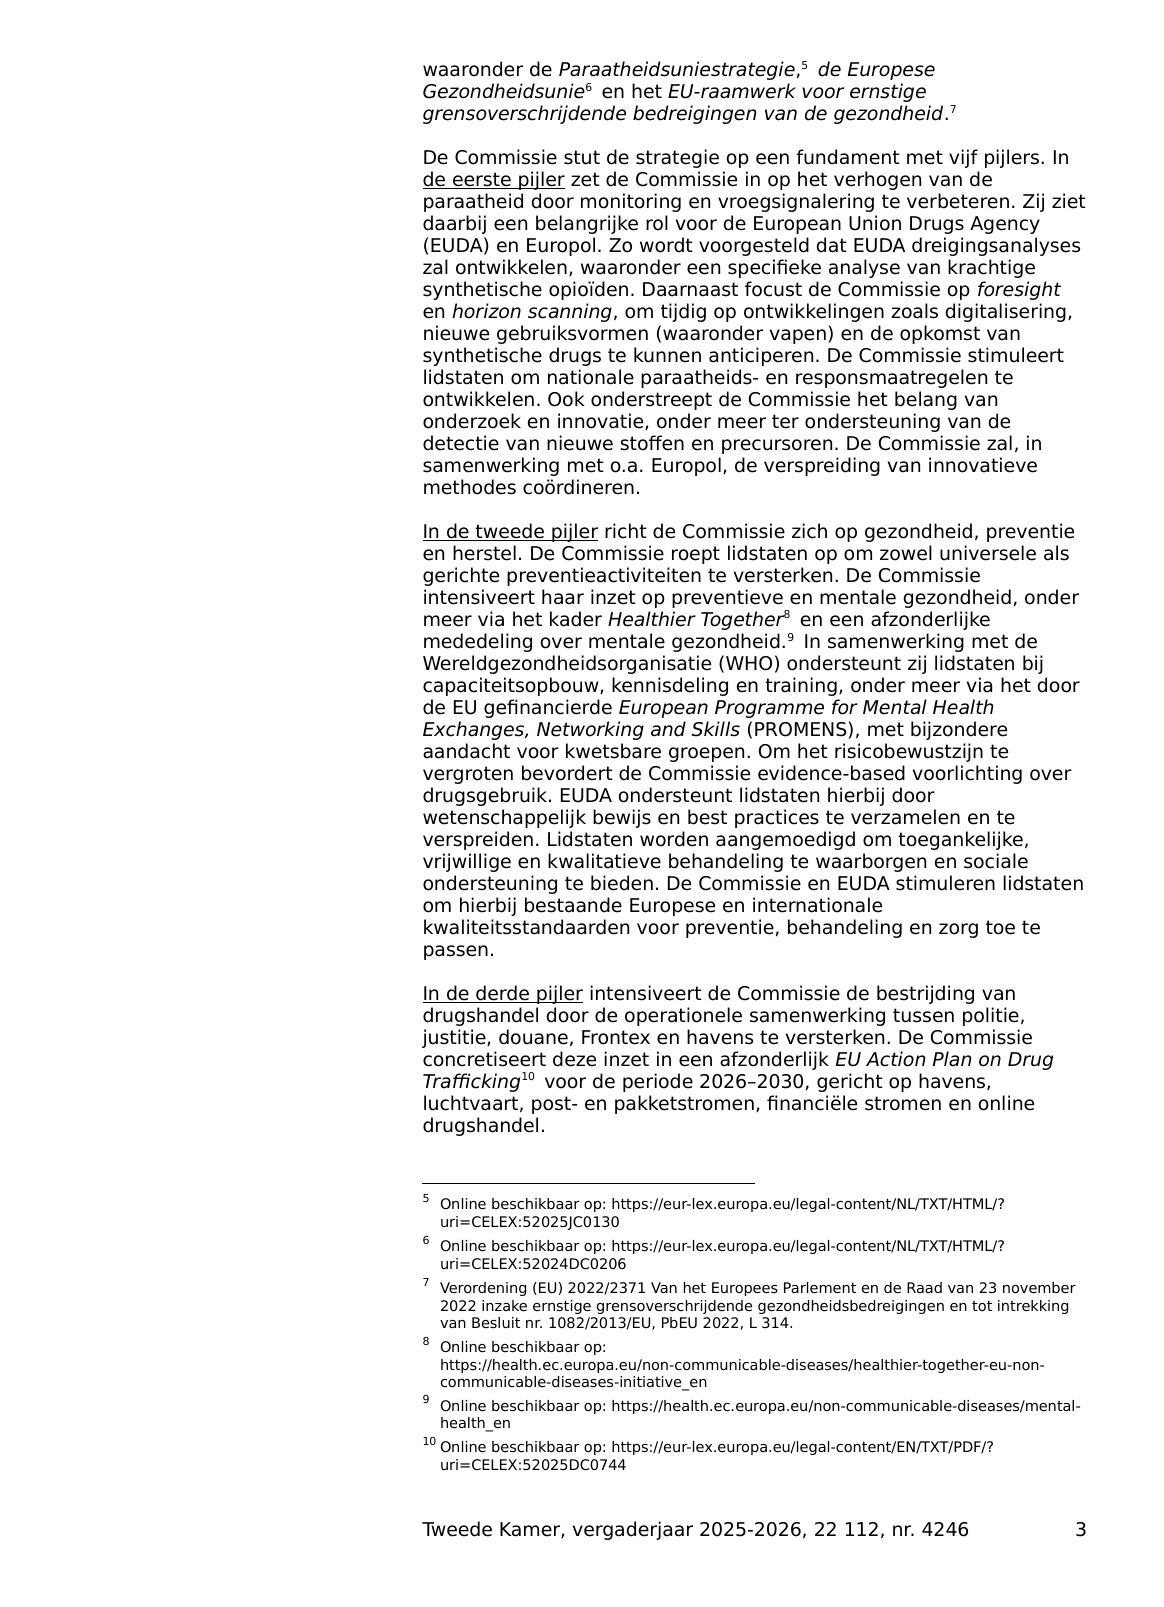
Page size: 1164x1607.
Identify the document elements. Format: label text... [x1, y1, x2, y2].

text Online beschikbaar op: https://eur-lex.europa.eu/legal-content/NL/TXT/HTML/?uri=CELEX:52025JC0130 [422, 1192, 1087, 1231]
text Verordening (EU) 2022/2371 Van het Europees Parlement en de Raad van 23 november 2022 inzake ernstige grensoverschrijdende gezondheidsbedreigingen en tot intrekking van Besluit nr. 1082/2013/EU, PbEU 2022, L 314. [422, 1276, 1087, 1332]
text Online beschikbaar op: https://eur-lex.europa.eu/legal-content/EN/TXT/PDF/?uri=CELEX:52025DC0744 [422, 1435, 1087, 1474]
text In de tweede pijler richt de Commissie zich op gezondheid, preventie en herstel. De Commissie roept lidstaten op om zowel universele als gerichte preventieactiviteiten te versterken. De Commissie intensiveert haar inzet op preventieve en mentale gezondheid, onder meer via het kader Healthier Together en een afzonderlijke mededeling over mentale gezondheid. In samenwerking met de Wereldgezondheidsorganisatie (WHO) ondersteunt zij lidstaten bij capaciteitsopbouw, kennisdeling en training, onder meer via het door de EU gefinancierde European Programme for Mental Health Exchanges, Networking and Skills (PROMENS), met bijzondere aandacht voor kwetsbare groepen. Om het risicobewustzijn te vergroten bevordert de Commissie evidence-based voorlichting over drugsgebruik. EUDA ondersteunt lidstaten hierbij door wetenschappelijk bewijs en best practices te verzamelen en te verspreiden. Lidstaten worden aangemoedigd om toegankelijke, vrijwillige en kwalitatieve behandeling te waarborgen en sociale ondersteuning te bieden. De Commissie en EUDA stimuleren lidstaten om hierbij bestaande Europese en internationale kwaliteitsstandaarden voor preventie, behandeling en zorg toe te passen. [422, 521, 1087, 961]
text waaronder de Paraatheidsuniestrategie, de Europese Gezondheidsunie en het EU-raamwerk voor ernstige grensoverschrijdende bedreigingen van de gezondheid. [422, 59, 1087, 125]
text Online beschikbaar op: https://health.ec.europa.eu/non-communicable-diseases/healthier-together-eu-non-communicable-diseases-initiative_en [422, 1335, 1087, 1391]
text De Commissie stut de strategie op een fundament met vijf pijlers. In de eerste pijler zet de Commissie in op het verhogen van de paraatheid door monitoring en vroegsignalering te verbeteren. Zij ziet daarbij een belangrijke rol voor de European Union Drugs Agency (EUDA) en Europol. Zo wordt voorgesteld dat EUDA dreigingsanalyses zal ontwikkelen, waaronder een specifieke analyse van krachtige synthetische opioïden. Daarnaast focust de Commissie op foresight en horizon scanning, om tijdig op ontwikkelingen zoals digitalisering, nieuwe gebruiksvormen (waaronder vapen) en de opkomst van synthetische drugs te kunnen anticiperen. De Commissie stimuleert lidstaten om nationale paraatheids- en responsmaatregelen te ontwikkelen. Ook onderstreept de Commissie het belang van onderzoek en innovatie, onder meer ter ondersteuning van de detectie van nieuwe stoffen en precursoren. De Commissie zal, in samenwerking met o.a. Europol, de verspreiding van innovatieve methodes coördineren. [422, 147, 1087, 499]
text Online beschikbaar op: https://eur-lex.europa.eu/legal-content/NL/TXT/HTML/?uri=CELEX:52024DC0206 [422, 1234, 1087, 1273]
text Online beschikbaar op: https://health.ec.europa.eu/non-communicable-diseases/mental-health_en [422, 1393, 1087, 1432]
text In de derde pijler intensiveert de Commissie de bestrijding van drugshandel door de operationele samenwerking tussen politie, justitie, douane, Frontex en havens te versterken. De Commissie concretiseert deze inzet in een afzonderlijk EU Action Plan on Drug Trafficking voor de periode 2026–2030, gericht op havens, luchtvaart, post- en pakketstromen, financiële stromen en online drugshandel. [422, 983, 1087, 1137]
